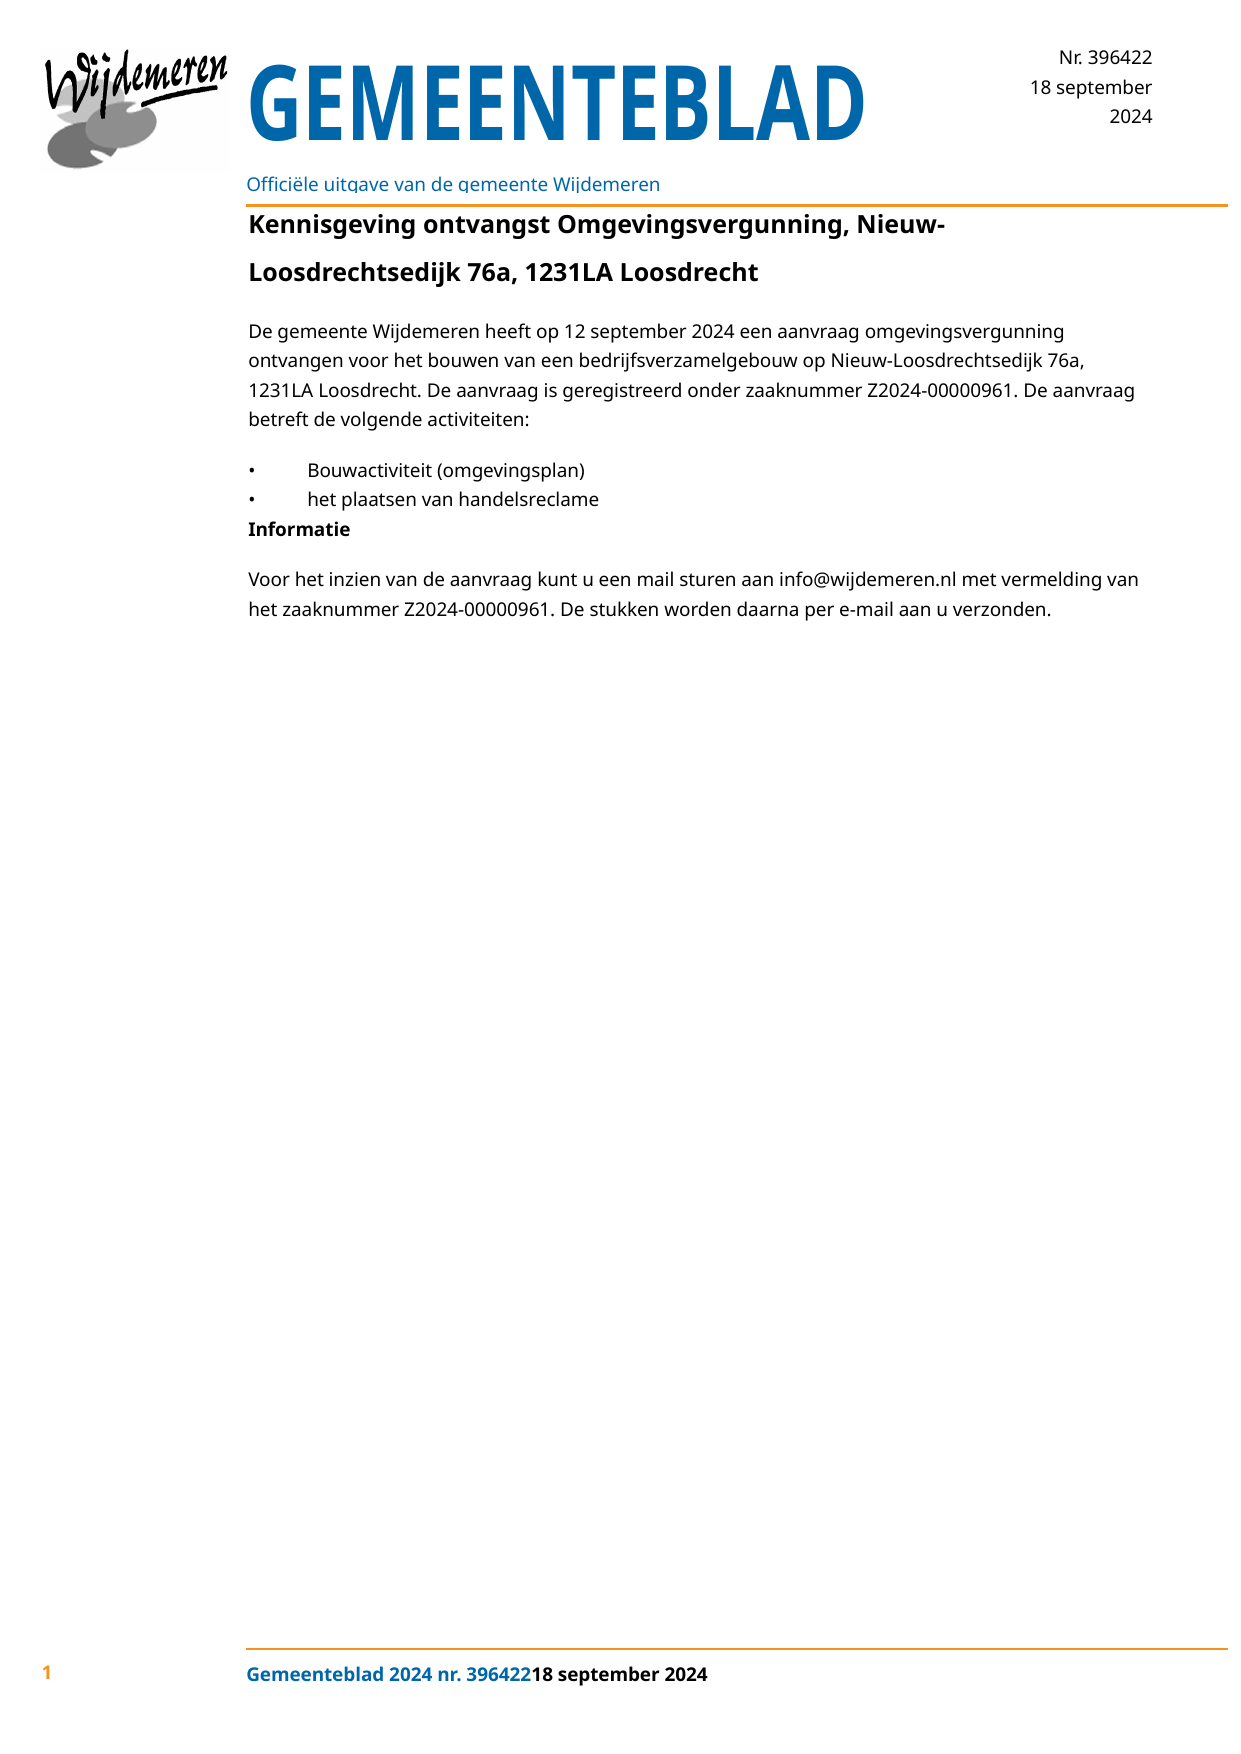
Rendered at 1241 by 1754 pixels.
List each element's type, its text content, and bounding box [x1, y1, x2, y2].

text Voor het inzien van de aanvraag kunt u een mail sturen aan info@wijdemeren.nl met vermelding van het zaaknummer Z2024-00000961. De stukken worden daarna per e-mail aan u verzonden. [248, 567, 1152, 622]
text Kennisgeving ontvangst Omgevingsvergunning, Nieuw-Loosdrechtsedijk 76a, 1231LA Loosdrecht [248, 207, 1152, 288]
list Bouwactiviteit (omgevingsplan) [248, 457, 1152, 483]
picture [41, 47, 231, 172]
text De gemeente Wijdemeren heeft op 12 september 2024 een aanvraag omgevingsvergunning ontvangen voor het bouwen van een bedrijfsverzamelgebouw op Nieuw-Loosdrechtsedijk 76a, 1231LA Loosdrecht. De aanvraag is geregistreerd onder zaaknummer Z2024-00000961. De aanvraag betreft de volgende activiteiten: [248, 318, 1152, 432]
text Informatie [248, 516, 1152, 542]
list het plaatsen van handelsreclame [248, 487, 1152, 512]
